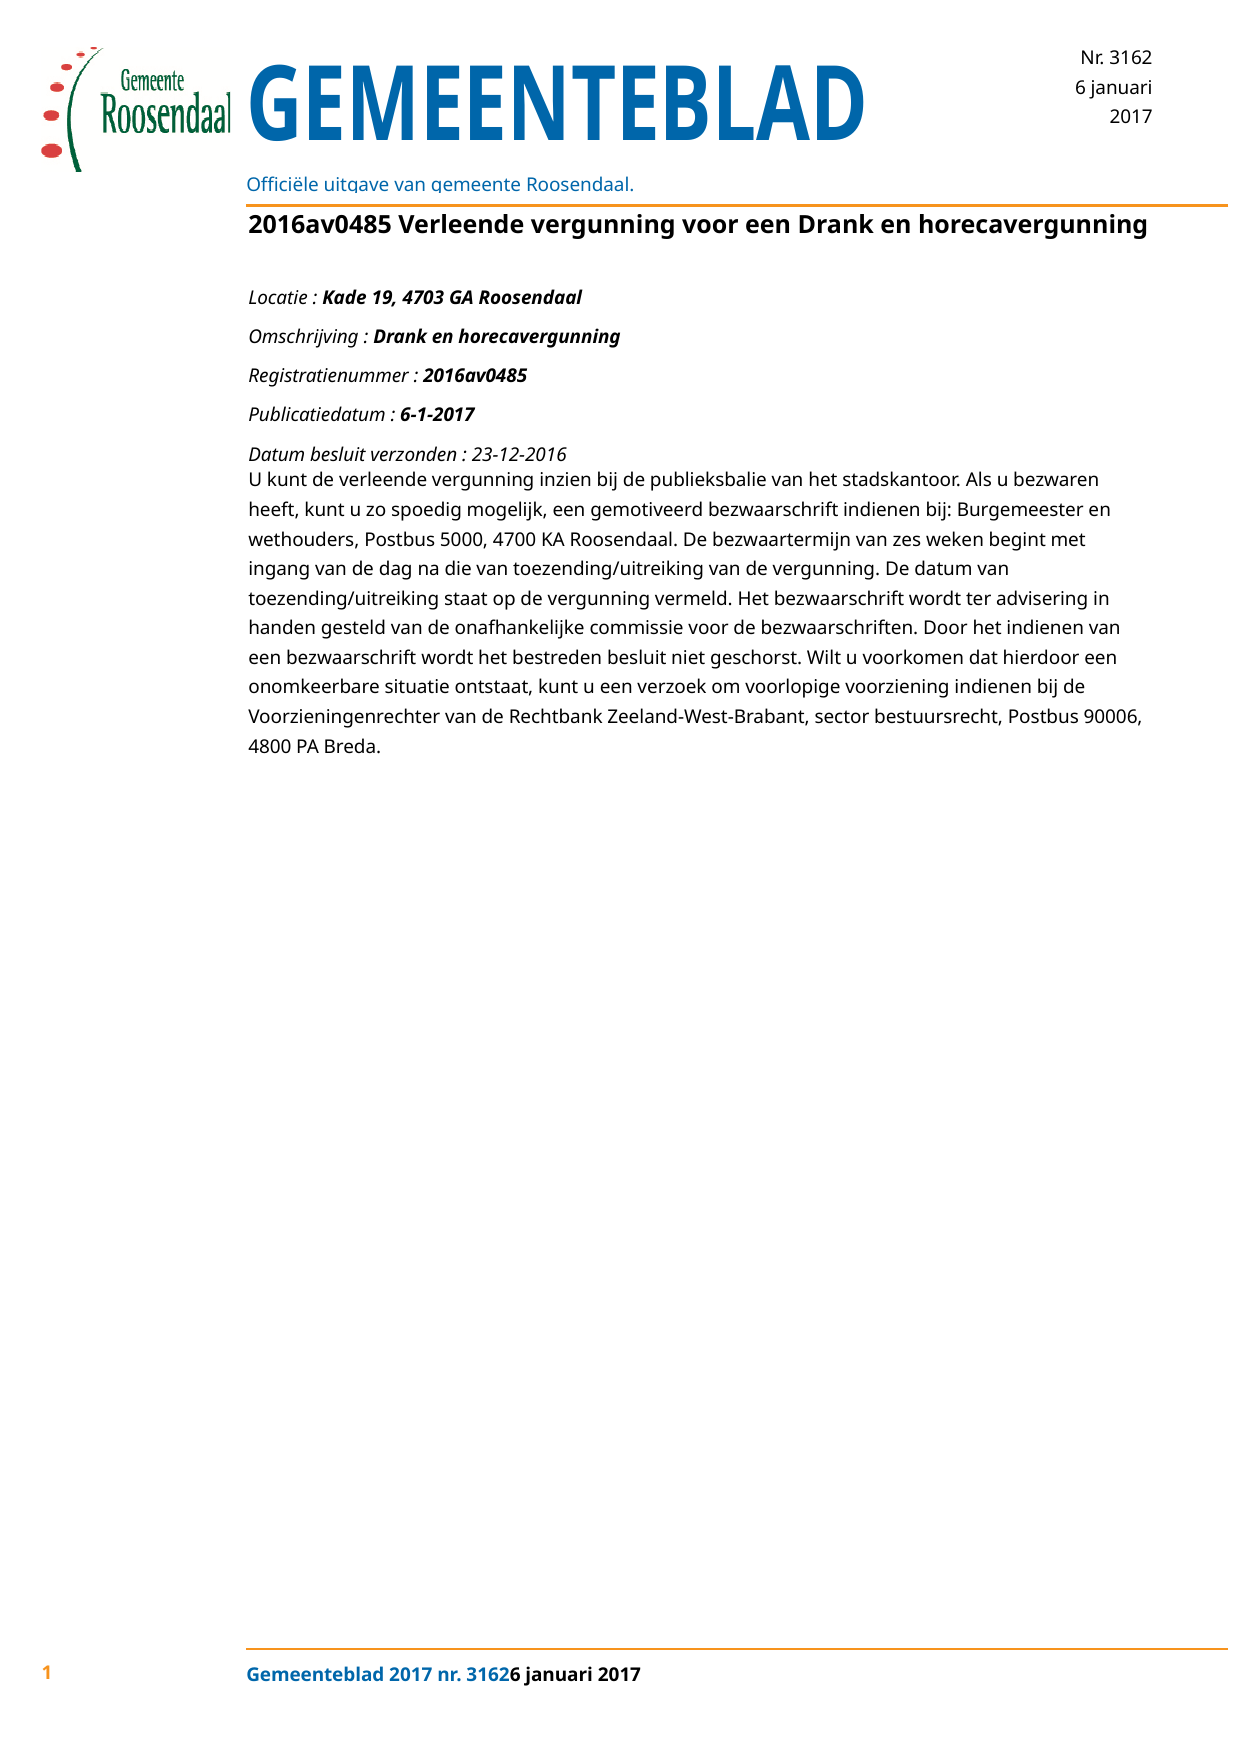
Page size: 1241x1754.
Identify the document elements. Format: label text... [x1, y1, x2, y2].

text Datum besluit verzonden : 23-12-2016 [248, 441, 1152, 467]
picture [41, 47, 231, 172]
text Publicatiedatum : 6-1-2017 [248, 402, 1152, 427]
text 2016av0485 Verleende vergunning voor een Drank en horecavergunning [248, 207, 1152, 241]
text U kunt de verleende vergunning inzien bij de publieksbalie van het stadskantoor. Als u bezwaren heeft, kunt u zo spoedig mogelijk, een gemotiveerd bezwaarschrift indienen bij: Burgemeester en wethouders, Postbus 5000, 4700 KA Roosendaal. De bezwaartermijn van zes weken begint met ingang van de dag na die van toezending/uitreiking van de vergunning. De datum van toezending/uitreiking staat op de vergunning vermeld. Het bezwaarschrift wordt ter advisering in handen gesteld van de onafhankelijke commissie voor de bezwaarschriften. Door het indienen van een bezwaarschrift wordt het bestreden besluit niet geschorst. Wilt u voorkomen dat hierdoor een onomkeerbare situatie ontstaat, kunt u een verzoek om voorlopige voorziening indienen bij de Voorzieningenrechter van de Rechtbank Zeeland-West-Brabant, sector bestuursrecht, Postbus 90006, 4800 PA Breda. [248, 467, 1152, 759]
text Locatie : Kade 19, 4703 GA Roosendaal [248, 284, 1152, 309]
text Omschrijving : Drank en horecavergunning [248, 323, 1152, 349]
text Registratienummer : 2016av0485 [248, 362, 1152, 388]
